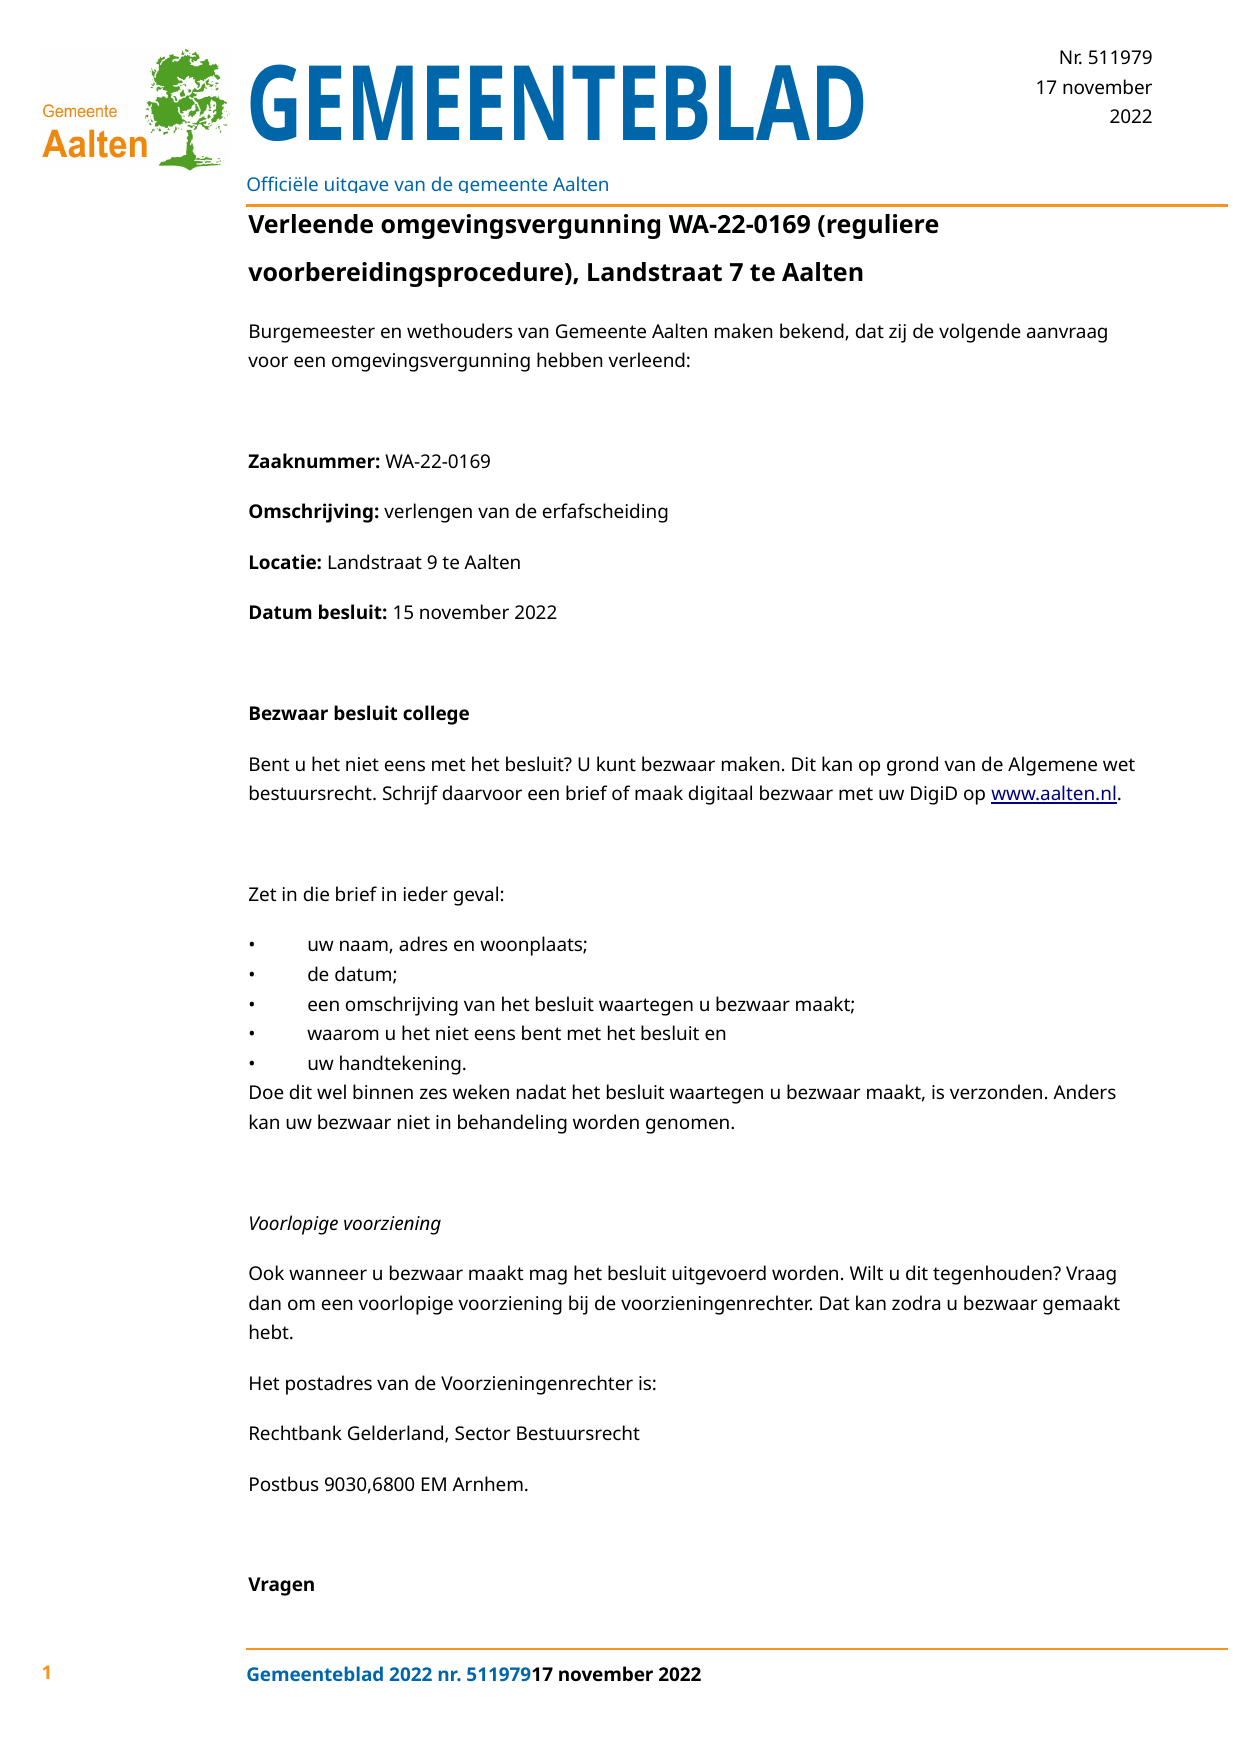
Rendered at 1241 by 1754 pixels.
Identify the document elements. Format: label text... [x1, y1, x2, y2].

list waarom u het niet eens bent met het besluit en [248, 1020, 1152, 1046]
picture [41, 47, 231, 172]
text Het postadres van de Voorzieningenrechter is: [248, 1370, 1152, 1396]
list een omschrijving van het besluit waartegen u bezwaar maakt; [248, 991, 1152, 1017]
text Datum besluit: 15 november 2022 [248, 599, 1152, 625]
text Bent u het niet eens met het besluit? U kunt bezwaar maken. Dit kan op grond van de Algemene wet bestuursrecht. Schrijf daarvoor een brief of maak digitaal bezwaar met uw DigiD op www.aalten.nl. [248, 751, 1152, 806]
text Ook wanneer u bezwaar maakt mag het besluit uitgevoerd worden. Wilt u dit tegenhouden? Vraag dan om een voorlopige voorziening bij de voorzieningenrechter. Dat kan zodra u bezwaar gemaakt hebt. [248, 1260, 1152, 1345]
text Bezwaar besluit college [248, 700, 1152, 726]
text Doe dit wel binnen zes weken nadat het besluit waartegen u bezwaar maakt, is verzonden. Anders kan uw bezwaar niet in behandeling worden genomen. [248, 1079, 1152, 1135]
list uw naam, adres en woonplaats; [248, 932, 1152, 957]
text Zaaknummer: WA-22-0169 [248, 448, 1152, 474]
text Omschrijving: verlengen van de erfafscheiding [248, 499, 1152, 524]
text Rechtbank Gelderland, Sector Bestuursrecht [248, 1420, 1152, 1446]
list de datum; [248, 961, 1152, 987]
text Zet in die brief in ieder geval: [248, 881, 1152, 907]
text Burgemeester en wethouders van Gemeente Aalten maken bekend, dat zij de volgende aanvraag voor een omgevingsvergunning hebben verleend: [248, 318, 1152, 373]
list uw handtekening. [248, 1050, 1152, 1076]
text Vragen [248, 1572, 1152, 1597]
text Postbus 9030,6800 EM Arnhem. [248, 1471, 1152, 1497]
text Verleende omgevingsvergunning WA-22-0169 (reguliere voorbereidingsprocedure), Landstraat 7 te Aalten [248, 207, 1152, 288]
text Voorlopige voorziening [248, 1210, 1152, 1236]
text Locatie: Landstraat 9 te Aalten [248, 549, 1152, 575]
